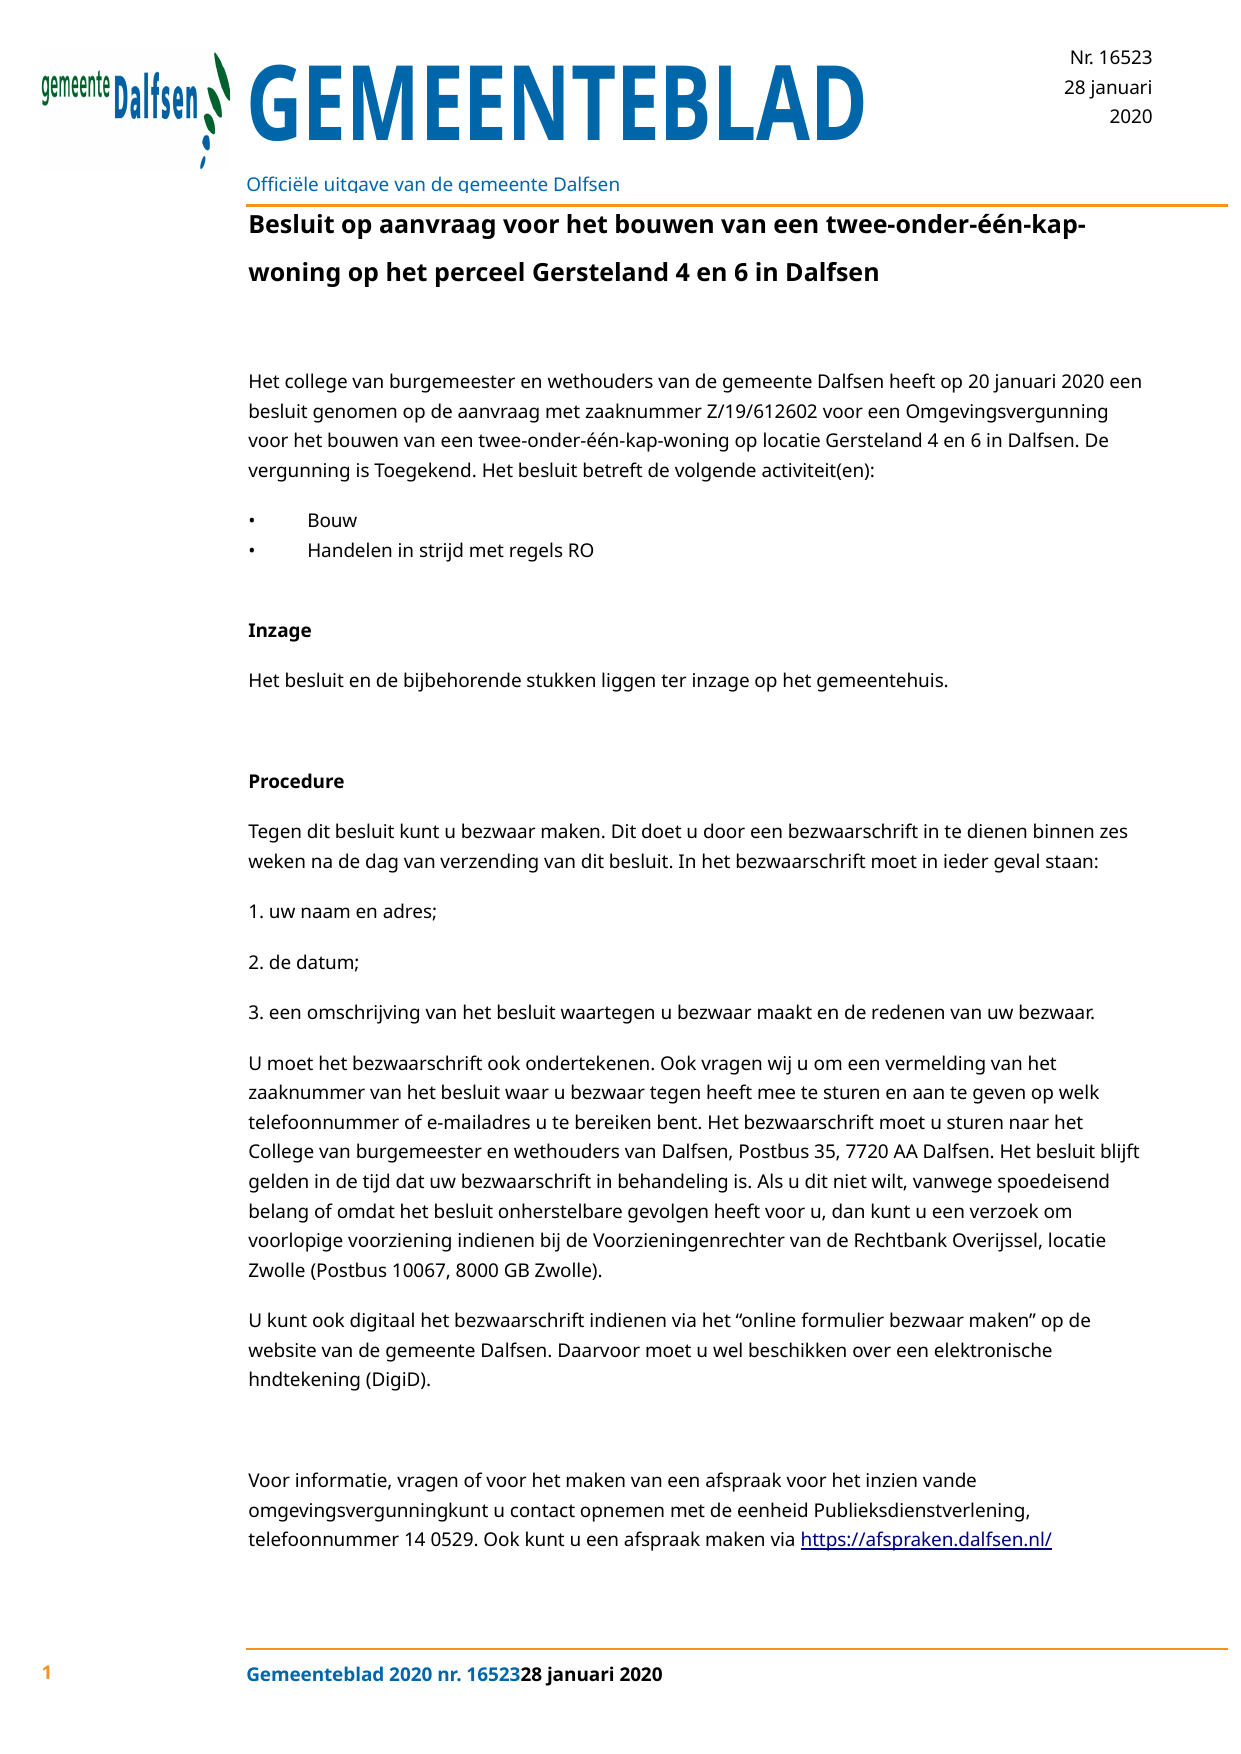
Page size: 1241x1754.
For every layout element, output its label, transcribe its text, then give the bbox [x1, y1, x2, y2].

text Procedure [248, 768, 1152, 794]
text Inzage [248, 617, 1152, 643]
list Handelen in strijd met regels RO [248, 537, 1152, 563]
text Het besluit en de bijbehorende stukken liggen ter inzage op het gemeentehuis. [248, 667, 1152, 693]
text 1. uw naam en adres; [248, 899, 1152, 924]
text U kunt ook digitaal het bezwaarschrift indienen via het “online formulier bezwaar maken” op de website van de gemeente Dalfsen. Daarvoor moet u wel beschikken over een elektronische hndtekening (DigiD). [248, 1307, 1152, 1392]
text Het college van burgemeester en wethouders van de gemeente Dalfsen heeft op 20 januari 2020 een besluit genomen op de aanvraag met zaaknummer Z/19/612602 voor een Omgevingsvergunning voor het bouwen van een twee-onder-één-kap-woning op locatie Gersteland 4 en 6 in Dalfsen. De vergunning is Toegekend. Het besluit betreft de volgende activiteit(en): [248, 368, 1152, 483]
text 3. een omschrijving van het besluit waartegen u bezwaar maakt en de redenen van uw bezwaar. [248, 999, 1152, 1025]
text Besluit op aanvraag voor het bouwen van een twee-onder-één-kap-woning op het perceel Gersteland 4 en 6 in Dalfsen [248, 207, 1152, 288]
text Tegen dit besluit kunt u bezwaar maken. Dit doet u door een bezwaarschrift in te dienen binnen zes weken na de dag van verzending van dit besluit. In het bezwaarschrift moet in ieder geval staan: [248, 819, 1152, 874]
text 2. de datum; [248, 949, 1152, 975]
text U moet het bezwaarschrift ook ondertekenen. Ook vragen wij u om een vermelding van het zaaknummer van het besluit waar u bezwaar tegen heeft mee te sturen en aan te geven op welk telefoonnummer of e-mailadres u te bereiken bent. Het bezwaarschrift moet u sturen naar het College van burgemeester en wethouders van Dalfsen, Postbus 35, 7720 AA Dalfsen. Het besluit blijft gelden in de tijd dat uw bezwaarschrift in behandeling is. Als u dit niet wilt, vanwege spoedeisend belang of omdat het besluit onherstelbare gevolgen heeft voor u, dan kunt u een verzoek om voorlopige voorziening indienen bij de Voorzieningenrechter van de Rechtbank Overijssel, locatie Zwolle (Postbus 10067, 8000 GB Zwolle). [248, 1050, 1152, 1283]
picture [41, 47, 231, 172]
list Bouw [248, 507, 1152, 533]
text Voor informatie, vragen of voor het maken van een afspraak voor het inzien vande omgevingsvergunningkunt u contact opnemen met de eenheid Publieksdienstverlening, telefoonnummer 14 0529. Ook kunt u een afspraak maken via https://afspraken.dalfsen.nl/ [248, 1467, 1152, 1552]
